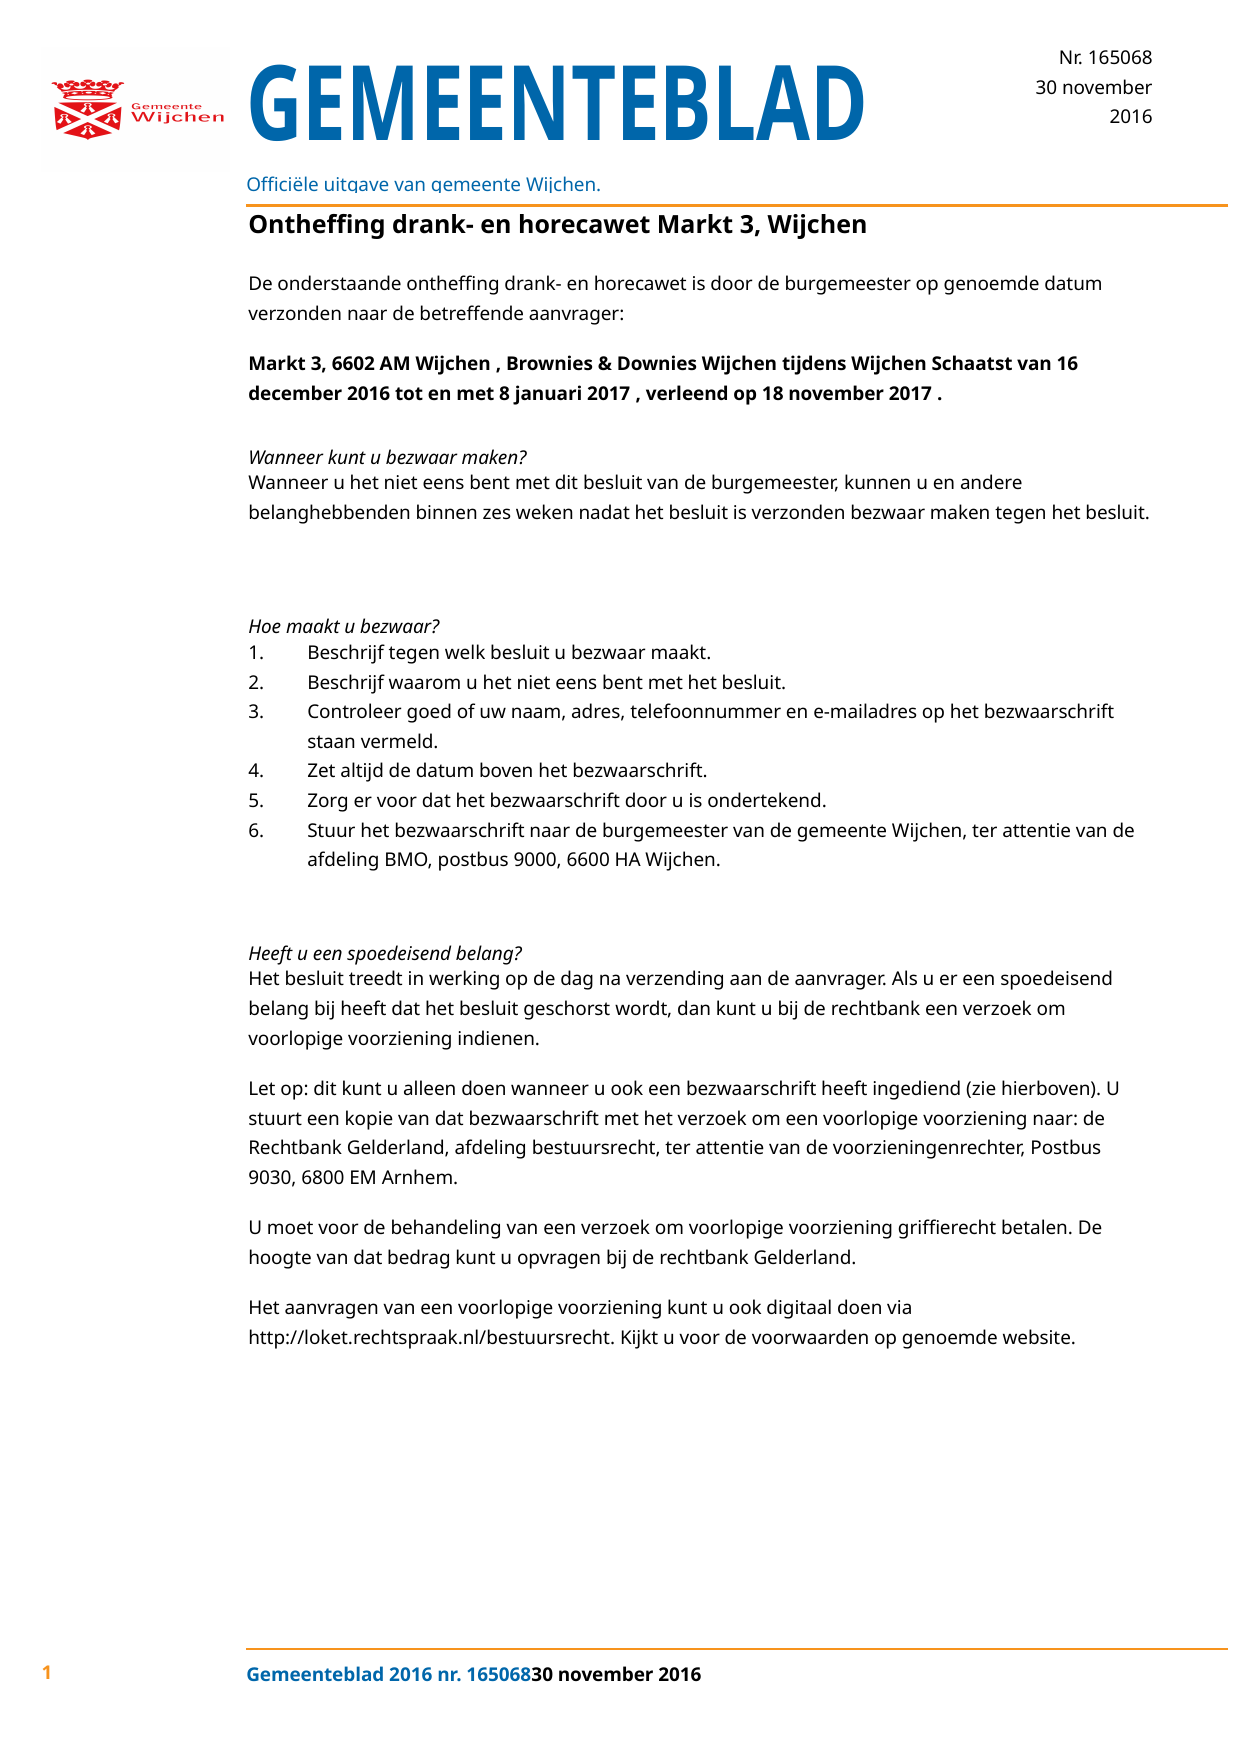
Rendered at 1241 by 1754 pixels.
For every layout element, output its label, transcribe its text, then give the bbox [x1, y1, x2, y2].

list Stuur het bezwaarschrift naar de burgemeester van de gemeente Wijchen, ter attentie van de afdeling BMO, postbus 9000, 6600 HA Wijchen. [248, 817, 1152, 872]
text U moet voor de behandeling van een verzoek om voorlopige voorziening griffierecht betalen. De hoogte van dat bedrag kunt u opvragen bij de rechtbank Gelderland. [248, 1214, 1152, 1270]
text Heeft u een spoedeisend belang? [248, 940, 1152, 966]
text Markt 3, 6602 AM Wijchen , Brownies & Downies Wijchen tijdens Wijchen Schaatst van 16 december 2016 tot en met 8 januari 2017 , verleend op 18 november 2017 . [248, 350, 1152, 406]
list Controleer goed of uw naam, adres, telefoonnummer en e-mailadres op het bezwaarschrift staan vermeld. [248, 698, 1152, 754]
text Het aanvragen van een voorlopige voorziening kunt u ook digitaal doen via http://loket.rechtspraak.nl/bestuursrecht. Kijkt u voor de voorwaarden op genoemde website. [248, 1294, 1152, 1350]
picture [41, 47, 231, 172]
list Zet altijd de datum boven het bezwaarschrift. [248, 758, 1152, 783]
list Beschrijf tegen welk besluit u bezwaar maakt. [248, 639, 1152, 665]
text Het besluit treedt in werking op de dag na verzending aan de aanvrager. Als u er een spoedeisend belang bij heeft dat het besluit geschorst wordt, dan kunt u bij de rechtbank een verzoek om voorlopige voorziening indienen. [248, 966, 1152, 1051]
text Ontheffing drank- en horecawet Markt 3, Wijchen [248, 207, 1152, 241]
text Hoe maakt u bezwaar? [248, 613, 1152, 639]
text De onderstaande ontheffing drank- en horecawet is door de burgemeester op genoemde datum verzonden naar de betreffende aanvrager: [248, 270, 1152, 326]
list Zorg er voor dat het bezwaarschrift door u is ondertekend. [248, 787, 1152, 813]
text Let op: dit kunt u alleen doen wanneer u ook een bezwaarschrift heeft ingediend (zie hierboven). U stuurt een kopie van dat bezwaarschrift met het verzoek om een voorlopige voorziening naar: de Rechtbank Gelderland, afdeling bestuursrecht, ter attentie van de voorzieningenrechter, Postbus 9030, 6800 EM Arnhem. [248, 1075, 1152, 1190]
text Wanneer kunt u bezwaar maken? [248, 444, 1152, 469]
list Beschrijf waarom u het niet eens bent met het besluit. [248, 669, 1152, 694]
text Wanneer u het niet eens bent met dit besluit van de burgemeester, kunnen u en andere belanghebbenden binnen zes weken nadat het besluit is verzonden bezwaar maken tegen het besluit. [248, 469, 1152, 525]
